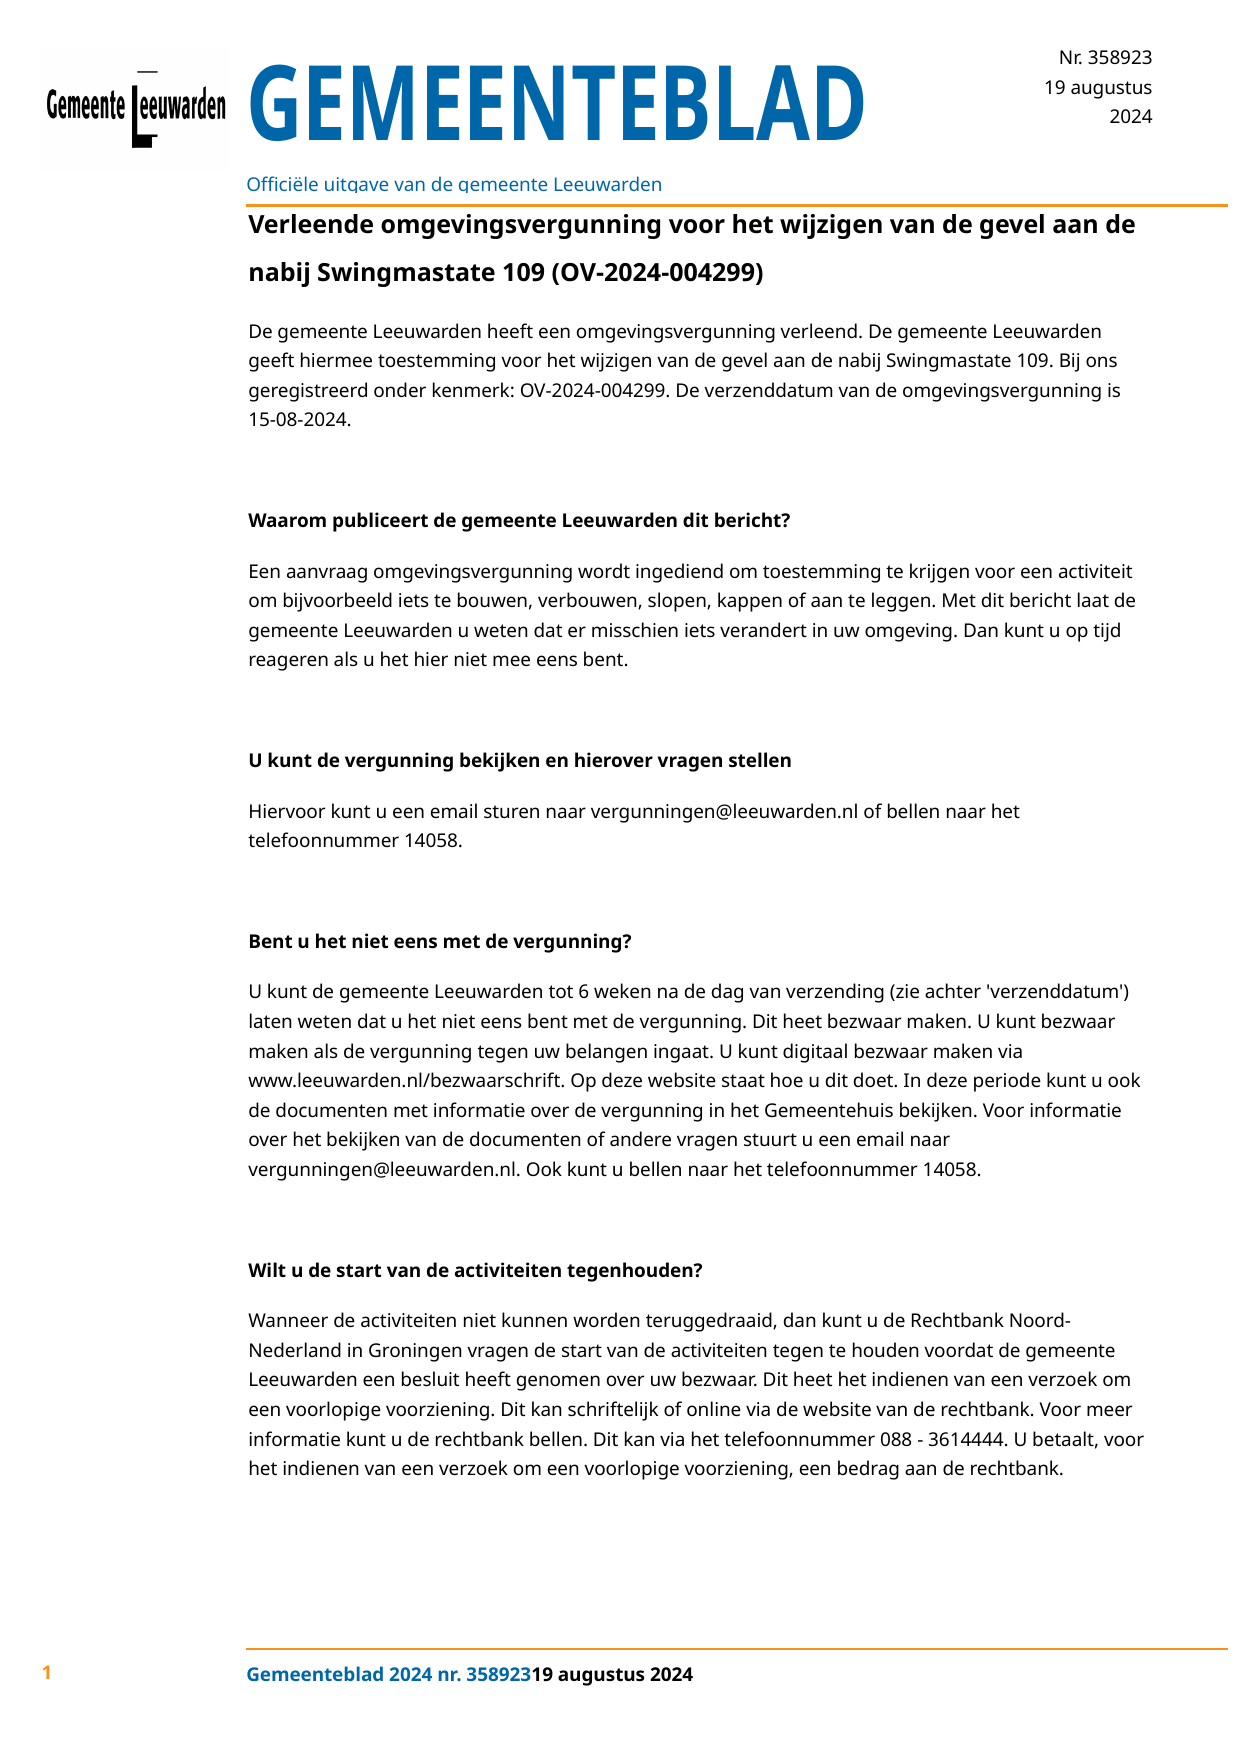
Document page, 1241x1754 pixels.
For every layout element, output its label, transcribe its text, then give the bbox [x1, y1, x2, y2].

text De gemeente Leeuwarden heeft een omgevingsvergunning verleend. De gemeente Leeuwarden geeft hiermee toestemming voor het wijzigen van de gevel aan de nabij Swingmastate 109. Bij ons geregistreerd onder kenmerk: OV-2024-004299. De verzenddatum van de omgevingsvergunning is 15-08-2024. [248, 318, 1152, 432]
text Waarom publiceert de gemeente Leeuwarden dit bericht? [248, 507, 1152, 533]
text U kunt de gemeente Leeuwarden tot 6 weken na de dag van verzending (zie achter 'verzenddatum') laten weten dat u het niet eens bent met de vergunning. Dit heet bezwaar maken. U kunt bezwaar maken als de vergunning tegen uw belangen ingaat. U kunt digitaal bezwaar maken via www.leeuwarden.nl/bezwaarschrift. Op deze website staat hoe u dit doet. In deze periode kunt u ook de documenten met informatie over de vergunning in het Gemeentehuis bekijken. Voor informatie over het bekijken van de documenten of andere vragen stuurt u een email naar vergunningen@leeuwarden.nl. Ook kunt u bellen naar het telefoonnummer 14058. [248, 979, 1152, 1182]
picture [41, 47, 231, 172]
text Bent u het niet eens met de vergunning? [248, 928, 1152, 954]
text U kunt de vergunning bekijken en hierover vragen stellen [248, 747, 1152, 773]
text Een aanvraag omgevingsvergunning wordt ingediend om toestemming te krijgen voor een activiteit om bijvoorbeeld iets te bouwen, verbouwen, slopen, kappen of aan te leggen. Met dit bericht laat de gemeente Leeuwarden u weten dat er misschien iets verandert in uw omgeving. Dan kunt u op tijd reageren als u het hier niet mee eens bent. [248, 558, 1152, 672]
text Wanneer de activiteiten niet kunnen worden teruggedraaid, dan kunt u de Rechtbank Noord-Nederland in Groningen vragen de start van de activiteiten tegen te houden voordat de gemeente Leeuwarden een besluit heeft genomen over uw bezwaar. Dit heet het indienen van een verzoek om een voorlopige voorziening. Dit kan schriftelijk of online via de website van de rechtbank. Voor meer informatie kunt u de rechtbank bellen. Dit kan via het telefoonnummer 088 - 3614444. U betaalt, voor het indienen van een verzoek om een voorlopige voorziening, een bedrag aan de rechtbank. [248, 1307, 1152, 1481]
text Hiervoor kunt u een email sturen naar vergunningen@leeuwarden.nl of bellen naar het telefoonnummer 14058. [248, 798, 1152, 853]
text Wilt u de start van de activiteiten tegenhouden? [248, 1257, 1152, 1283]
text Verleende omgevingsvergunning voor het wijzigen van de gevel aan de nabij Swingmastate 109 (OV-2024-004299) [248, 207, 1152, 288]
